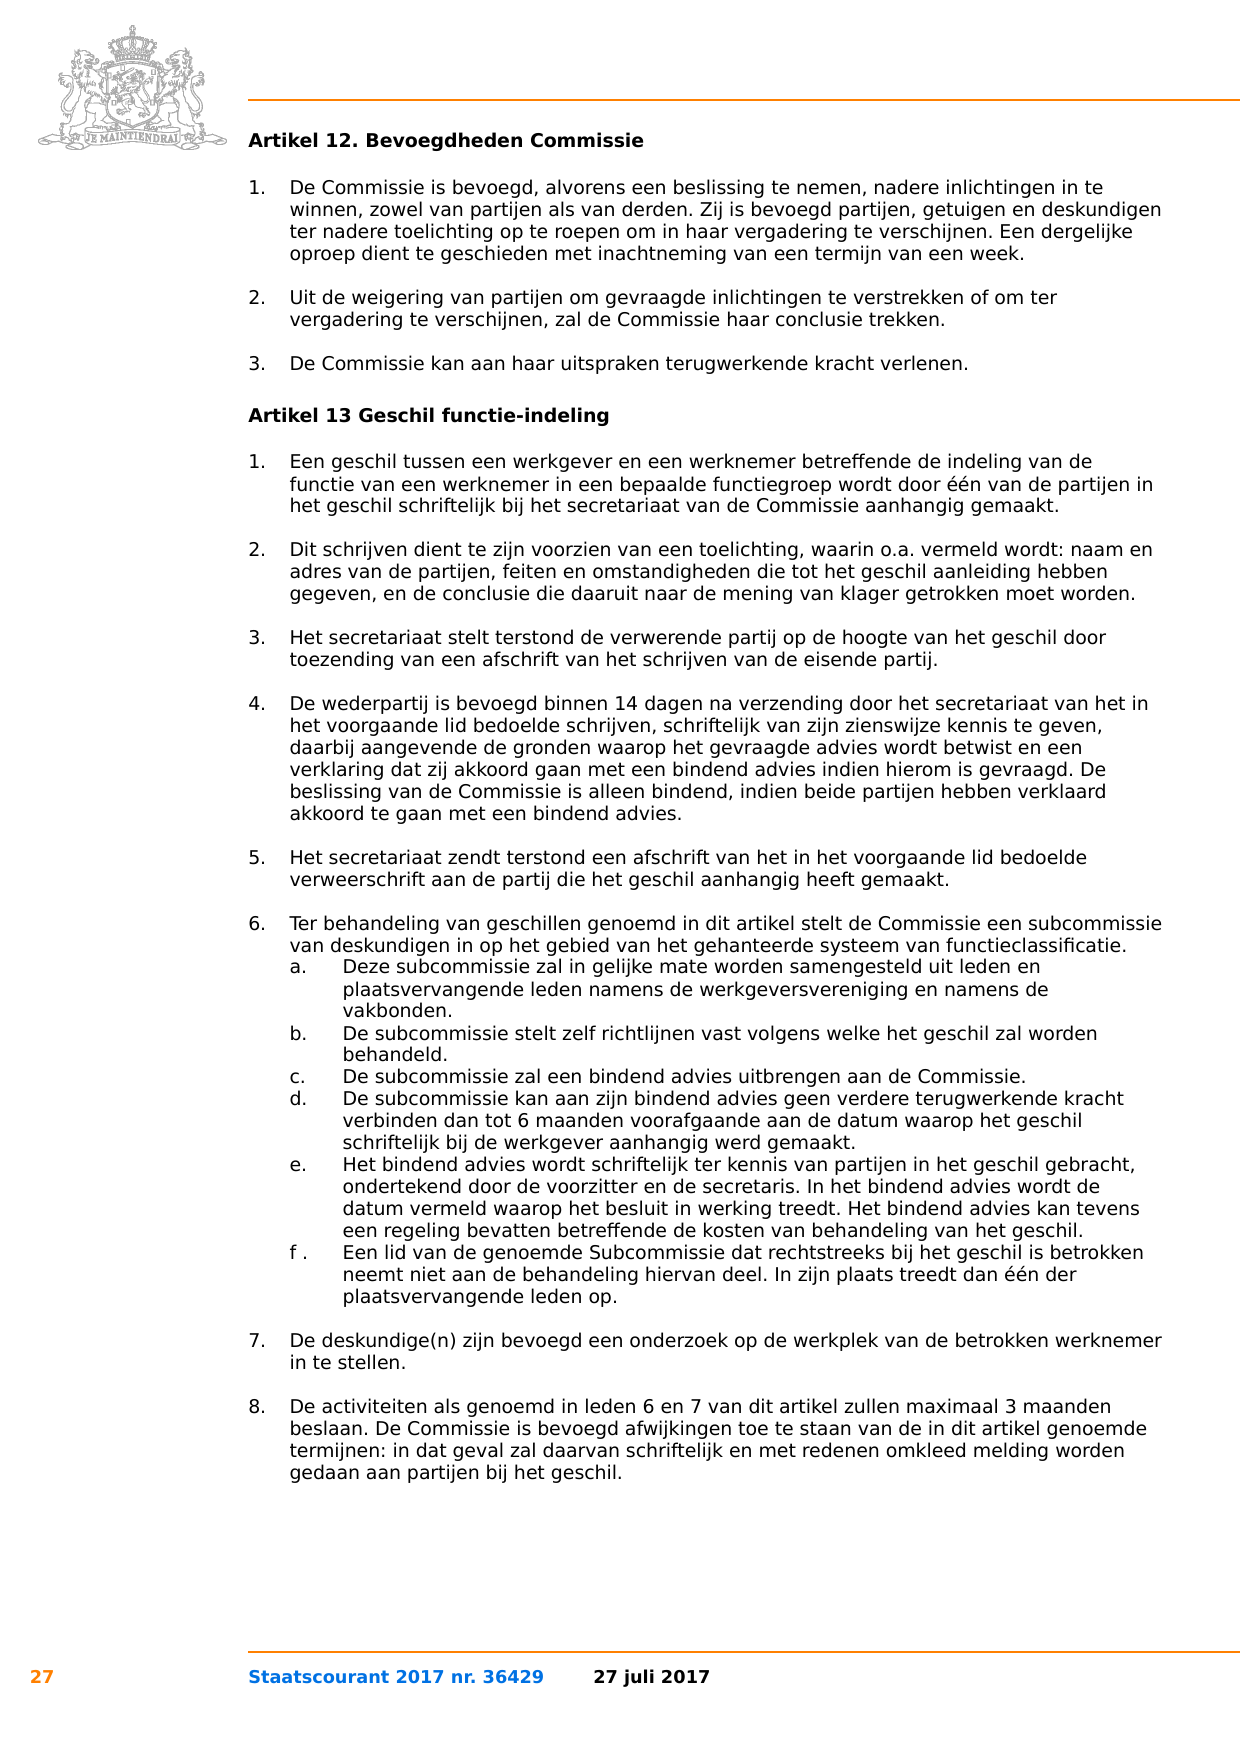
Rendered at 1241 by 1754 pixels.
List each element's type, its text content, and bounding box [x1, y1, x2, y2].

text 3. De Commissie kan aan haar uitspraken terugwerkende kracht verlenen. [248, 352, 1163, 374]
text f . Een lid van de genoemde Subcommissie dat rechtstreeks bij het geschil is betrokken neemt niet aan de behandeling hiervan deel. In zijn plaats treedt dan één der plaatsvervangende leden op. [289, 1242, 1163, 1308]
text 3. Het secretariaat stelt terstond de verwerende partij op de hoogte van het geschil door toezending van een afschrift van het schrijven van de eisende partij. [248, 627, 1163, 671]
text 1. De Commissie is bevoegd, alvorens een beslissing te nemen, nadere inlichtingen in te winnen, zowel van partijen als van derden. Zij is bevoegd partijen, getuigen en deskundigen ter nadere toelichting op te roepen om in haar vergadering te verschijnen. Een dergelijke oproep dient te geschieden met inachtneming van een termijn van een week. [248, 177, 1163, 265]
subtitle Artikel 13 Geschil functie-indeling [248, 404, 1163, 426]
text 2. Dit schrijven dient te zijn voorzien van een toelichting, waarin o.a. vermeld wordt: naam en adres van de partijen, feiten en omstandigheden die tot het geschil aanleiding hebben gegeven, en de conclusie die daaruit naar de mening van klager getrokken moet worden. [248, 539, 1163, 605]
text 2. Uit de weigering van partijen om gevraagde inlichtingen te verstrekken of om ter vergadering te verschijnen, zal de Commissie haar conclusie trekken. [248, 287, 1163, 331]
text 1. Een geschil tussen een werkgever en een werknemer betreffende de indeling van de functie van een werknemer in een bepaalde functiegroep wordt door één van de partijen in het geschil schriftelijk bij het secretariaat van de Commissie aanhangig gemaakt. [248, 451, 1163, 517]
text a. Deze subcommissie zal in gelijke mate worden samengesteld uit leden en plaatsvervangende leden namens de werkgeversvereniging en namens de vakbonden. [289, 956, 1163, 1022]
subtitle Artikel 12. Bevoegdheden Commissie [248, 130, 1163, 152]
text 4. De wederpartij is bevoegd binnen 14 dagen na verzending door het secretariaat van het in het voorgaande lid bedoelde schrijven, schriftelijk van zijn zienswijze kennis te geven, daarbij aangevende de gronden waarop het gevraagde advies wordt betwist en een verklaring dat zij akkoord gaan met een bindend advies indien hierom is gevraagd. De beslissing van de Commissie is alleen bindend, indien beide partijen hebben verklaard akkoord te gaan met een bindend advies. [248, 693, 1163, 825]
text 7. De deskundige(n) zijn bevoegd een onderzoek op de werkplek van de betrokken werknemer in te stellen. [248, 1330, 1163, 1374]
text 6. Ter behandeling van geschillen genoemd in dit artikel stelt de Commissie een subcommissie van deskundigen in op het gebied van het gehanteerde systeem van functieclassificatie. [248, 912, 1163, 956]
text e. Het bindend advies wordt schriftelijk ter kennis van partijen in het geschil gebracht, ondertekend door de voorzitter en de secretaris. In het bindend advies wordt de datum vermeld waarop het besluit in werking treedt. Het bindend advies kan tevens een regeling bevatten betreffende de kosten van behandeling van het geschil. [289, 1154, 1163, 1242]
text c. De subcommissie zal een bindend advies uitbrengen aan de Commissie. [289, 1066, 1163, 1088]
text d. De subcommissie kan aan zijn bindend advies geen verdere terugwerkende kracht verbinden dan tot 6 maanden voorafgaande aan de datum waarop het geschil schriftelijk bij de werkgever aanhangig werd gemaakt. [289, 1088, 1163, 1154]
text b. De subcommissie stelt zelf richtlijnen vast volgens welke het geschil zal worden behandeld. [289, 1022, 1163, 1066]
text 8. De activiteiten als genoemd in leden 6 en 7 van dit artikel zullen maximaal 3 maanden beslaan. De Commissie is bevoegd afwijkingen toe te staan van de in dit artikel genoemde termijnen: in dat geval zal daarvan schriftelijk en met redenen omkleed melding worden gedaan aan partijen bij het geschil. [248, 1396, 1163, 1484]
picture [38, 25, 227, 150]
text 5. Het secretariaat zendt terstond een afschrift van het in het voorgaande lid bedoelde verweerschrift aan de partij die het geschil aanhangig heeft gemaakt. [248, 847, 1163, 891]
